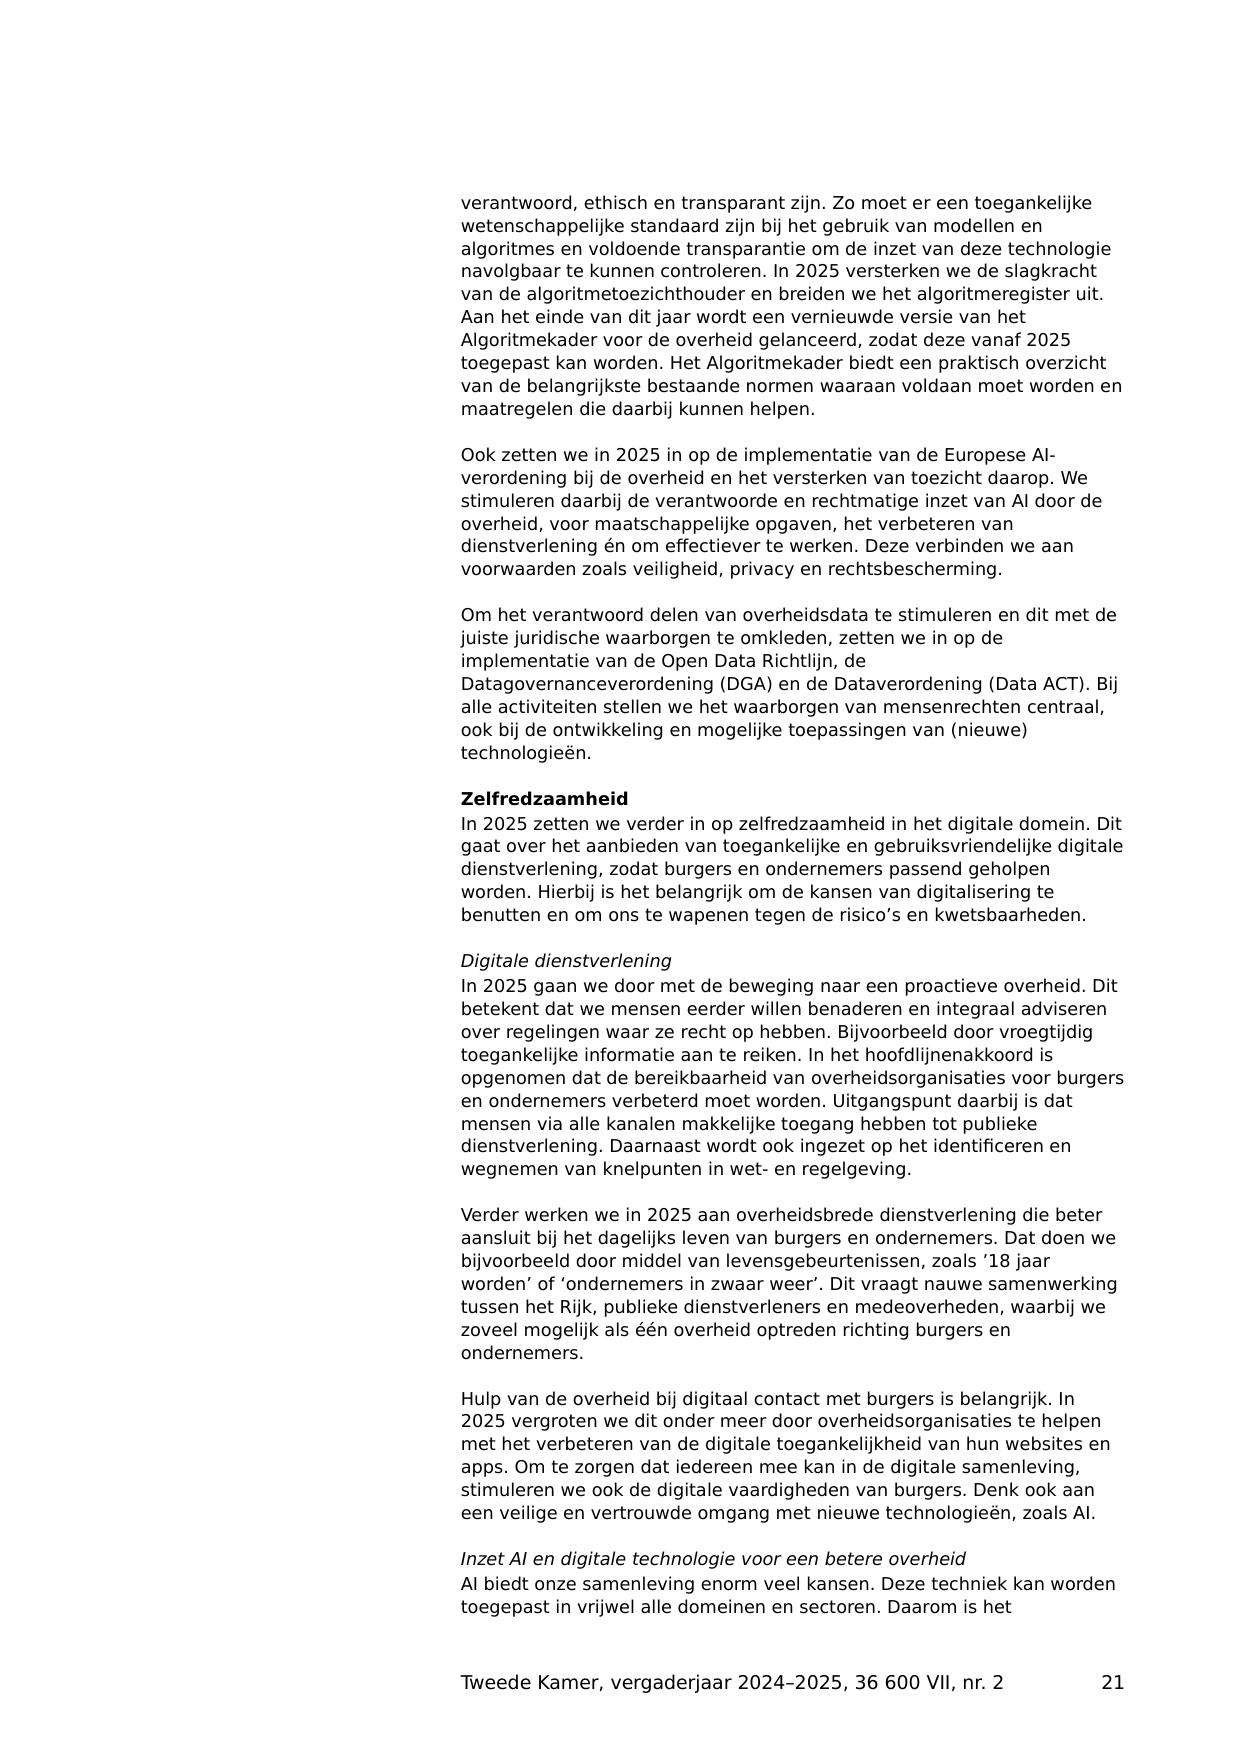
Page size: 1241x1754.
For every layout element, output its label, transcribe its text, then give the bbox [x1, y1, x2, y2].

text In 2025 zetten we verder in op zelfredzaamheid in het digitale domein. Dit gaat over het aanbieden van toegankelijke en gebruiksvriendelijke digitale dienstverlening, zodat burgers en ondernemers passend geholpen worden. Hierbij is het belangrijk om de kansen van digitalisering te benutten en om ons te wapenen tegen de risico’s en kwetsbaarheden. [461, 812, 1125, 926]
text AI biedt onze samenleving enorm veel kansen. Deze techniek kan worden toegepast in vrijwel alle domeinen en sectoren. Daarom is het [461, 1572, 1125, 1618]
text Verder werken we in 2025 aan overheidsbrede dienstverlening die beter aansluit bij het dagelijks leven van burgers en ondernemers. Dat doen we bijvoorbeeld door middel van levensgebeurtenissen, zoals ’18 jaar worden’ of ‘ondernemers in zwaar weer’. Dit vraagt nauwe samenwerking tussen het Rijk, publieke dienstverleners en medeoverheden, waarbij we zoveel mogelijk als één overheid optreden richting burgers en ondernemers. [461, 1203, 1125, 1364]
text Digitale dienstverlening [461, 949, 1125, 972]
text Om het verantwoord delen van overheidsdata te stimuleren en dit met de juiste juridische waarborgen te omkleden, zetten we in op de implementatie van de Open Data Richtlĳn, de Datagovernanceverordening (DGA) en de Dataverordening (Data ACT). Bij alle activiteiten stellen we het waarborgen van mensenrechten centraal, ook bij de ontwikkeling en mogelijke toepassingen van (nieuwe) technologieën. [461, 603, 1125, 764]
text Zelfredzaamheid [461, 787, 1125, 809]
text Hulp van de overheid bij digitaal contact met burgers is belangrijk. In 2025 vergroten we dit onder meer door overheidsorganisaties te helpen met het verbeteren van de digitale toegankelĳkheid van hun websites en apps. Om te zorgen dat iedereen mee kan in de digitale samenleving, stimuleren we ook de digitale vaardigheden van burgers. Denk ook aan een veilige en vertrouwde omgang met nieuwe technologieën, zoals AI. [461, 1387, 1125, 1524]
text In 2025 gaan we door met de beweging naar een proactieve overheid. Dit betekent dat we mensen eerder willen benaderen en integraal adviseren over regelingen waar ze recht op hebben. Bijvoorbeeld door vroegtijdig toegankelijke informatie aan te reiken. In het hoofdlĳnenakkoord is opgenomen dat de bereikbaarheid van overheidsorganisaties voor burgers en ondernemers verbeterd moet worden. Uitgangspunt daarbij is dat mensen via alle kanalen makkelijke toegang hebben tot publieke dienstverlening. Daarnaast wordt ook ingezet op het identificeren en wegnemen van knelpunten in wet- en regelgeving. [461, 974, 1125, 1180]
text Ook zetten we in 2025 in op de implementatie van de Europese AI-verordening bij de overheid en het versterken van toezicht daarop. We stimuleren daarbĳ de verantwoorde en rechtmatige inzet van AI door de overheid, voor maatschappelijke opgaven, het verbeteren van dienstverlening én om effectiever te werken. Deze verbinden we aan voorwaarden zoals veiligheid, privacy en rechtsbescherming. [461, 443, 1125, 580]
text verantwoord, ethisch en transparant zijn. Zo moet er een toegankelijke wetenschappelijke standaard zijn bij het gebruik van modellen en algoritmes en voldoende transparantie om de inzet van deze technologie navolgbaar te kunnen controleren. In 2025 versterken we de slagkracht van de algoritmetoezichthouder en breiden we het algoritmeregister uit. Aan het einde van dit jaar wordt een vernieuwde versie van het Algoritmekader voor de overheid gelanceerd, zodat deze vanaf 2025 toegepast kan worden. Het Algoritmekader biedt een praktisch overzicht van de belangrijkste bestaande normen waaraan voldaan moet worden en maatregelen die daarbij kunnen helpen. [461, 191, 1125, 420]
text Inzet AI en digitale technologie voor een betere overheid [461, 1547, 1125, 1570]
